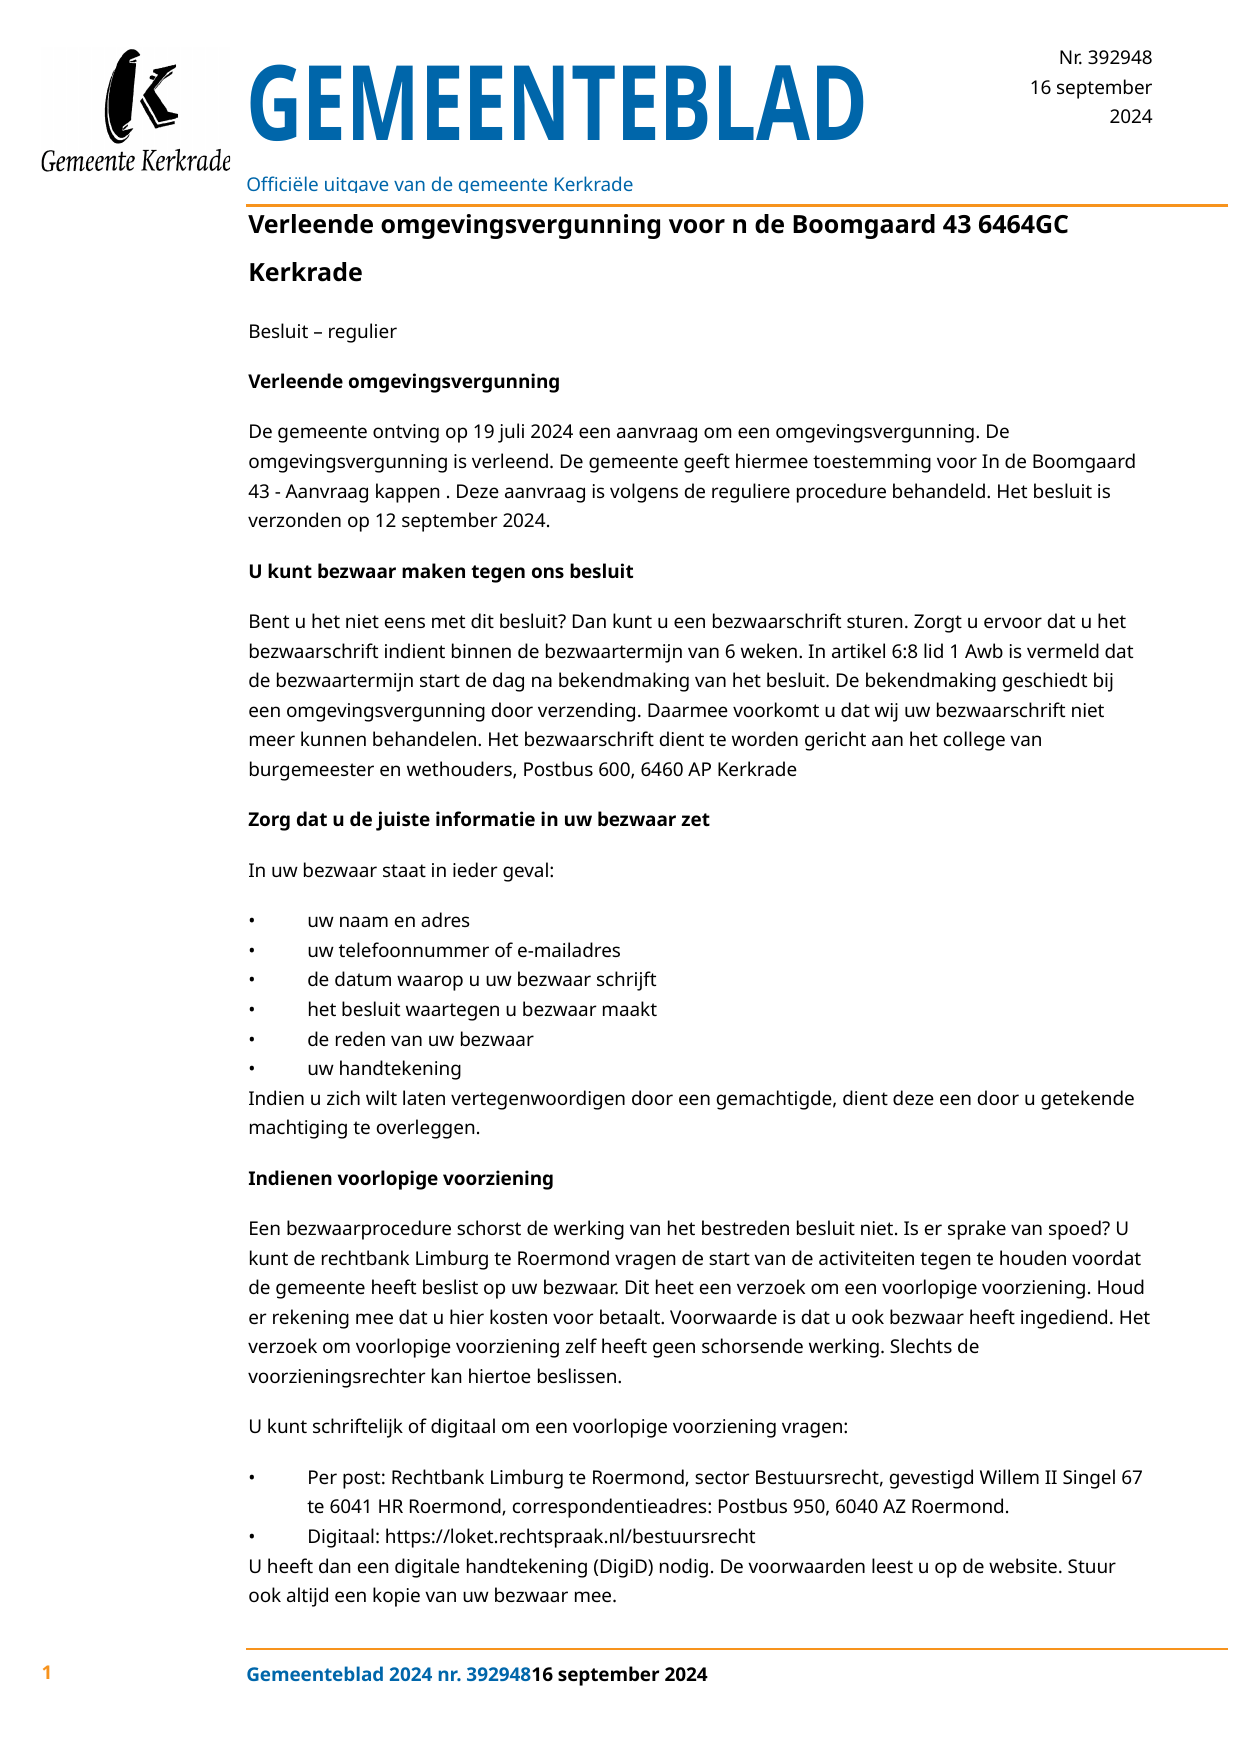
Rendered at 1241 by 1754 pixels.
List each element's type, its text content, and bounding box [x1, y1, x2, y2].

text Zorg dat u de juiste informatie in uw bezwaar zet [248, 807, 1152, 832]
text Verleende omgevingsvergunning voor n de Boomgaard 43 6464GC Kerkrade [248, 207, 1152, 288]
list het besluit waartegen u bezwaar maakt [248, 996, 1152, 1022]
text U kunt bezwaar maken tegen ons besluit [248, 558, 1152, 584]
list uw handtekening [248, 1055, 1152, 1081]
list de reden van uw bezwaar [248, 1026, 1152, 1052]
text Bent u het niet eens met dit besluit? Dan kunt u een bezwaarschrift sturen. Zorgt u ervoor dat u het bezwaarschrift indient binnen de bezwaartermijn van 6 weken. In artikel 6:8 lid 1 Awb is vermeld dat de bezwaartermijn start de dag na bekendmaking van het besluit. De bekendmaking geschiedt bij een omgevingsvergunning door verzending. Daarmee voorkomt u dat wij uw bezwaarschrift niet meer kunnen behandelen. Het bezwaarschrift dient te worden gericht aan het college van burgemeester en wethouders, Postbus 600, 6460 AP Kerkrade [248, 608, 1152, 782]
picture [41, 47, 231, 172]
list Per post: Rechtbank Limburg te Roermond, sector Bestuursrecht, gevestigd Willem II Singel 67 te 6041 HR Roermond, correspondentieadres: Postbus 950, 6040 AZ Roermond. [248, 1464, 1152, 1519]
text U heeft dan een digitale handtekening (DigiD) nodig. De voorwaarden leest u op de website. Stuur ook altijd een kopie van uw bezwaar mee. [248, 1553, 1152, 1608]
text Een bezwaarprocedure schorst de werking van het bestreden besluit niet. Is er sprake van spoed? U kunt de rechtbank Limburg te Roermond vragen de start van de activiteiten tegen te houden voordat de gemeente heeft beslist op uw bezwaar. Dit heet een verzoek om een voorlopige voorziening. Houd er rekening mee dat u hier kosten voor betaalt. Voorwaarde is dat u ook bezwaar heeft ingediend. Het verzoek om voorlopige voorziening zelf heeft geen schorsende werking. Slechts de voorzieningsrechter kan hiertoe beslissen. [248, 1215, 1152, 1389]
list uw naam en adres [248, 907, 1152, 933]
text Indien u zich wilt laten vertegenwoordigen door een gemachtigde, dient deze een door u getekende machtiging te overleggen. [248, 1085, 1152, 1140]
text De gemeente ontving op 19 juli 2024 een aanvraag om een omgevingsvergunning. De omgevingsvergunning is verleend. De gemeente geeft hiermee toestemming voor In de Boomgaard 43 - Aanvraag kappen . Deze aanvraag is volgens de reguliere procedure behandeld. Het besluit is verzonden op 12 september 2024. [248, 419, 1152, 533]
text Verleende omgevingsvergunning [248, 368, 1152, 394]
text U kunt schriftelijk of digitaal om een voorlopige voorziening vragen: [248, 1414, 1152, 1439]
list Digitaal: https://loket.rechtspraak.nl/bestuursrecht [248, 1523, 1152, 1549]
text Indienen voorlopige voorziening [248, 1165, 1152, 1191]
text Besluit – regulier [248, 318, 1152, 344]
text In uw bezwaar staat in ieder geval: [248, 857, 1152, 883]
list de datum waarop u uw bezwaar schrijft [248, 967, 1152, 992]
list uw telefoonnummer of e-mailadres [248, 937, 1152, 963]
